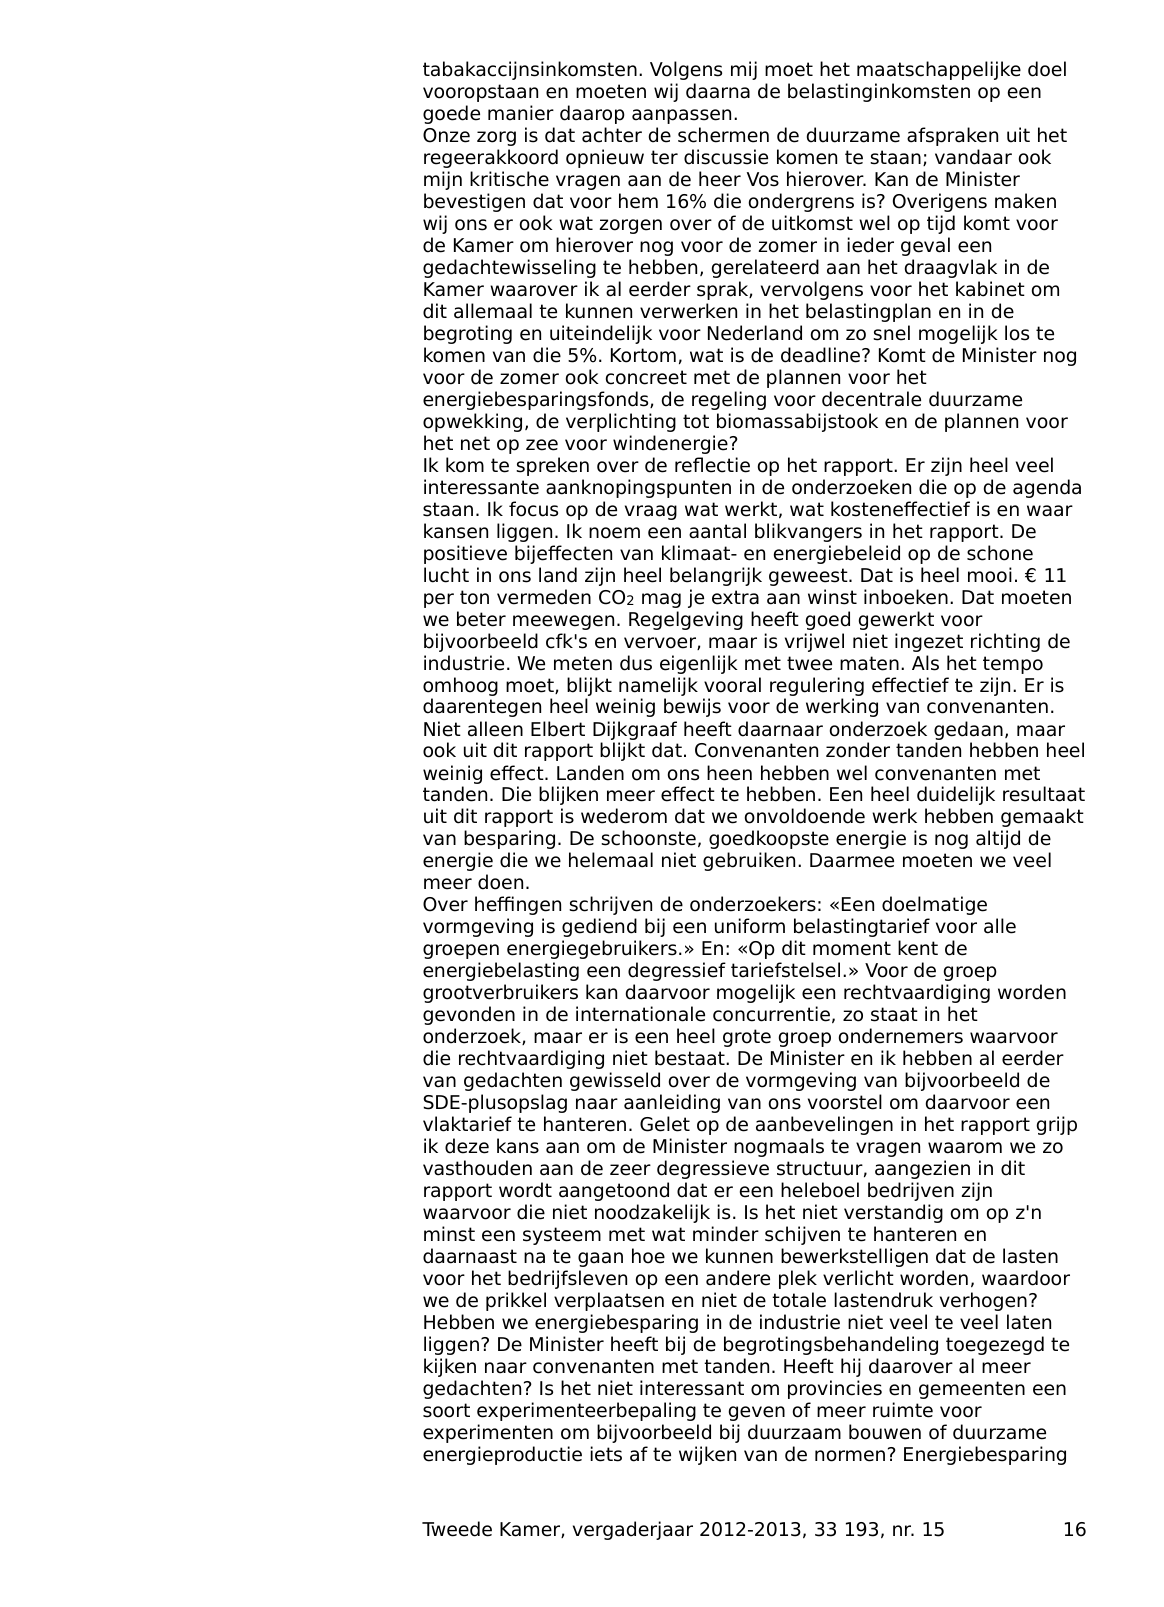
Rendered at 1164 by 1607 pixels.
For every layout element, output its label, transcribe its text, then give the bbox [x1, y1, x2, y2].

text Over heffingen schrijven de onderzoekers: «Een doelmatige vormgeving is gediend bij een uniform belastingtarief voor alle groepen energiegebruikers.» En: «Op dit moment kent de energiebelasting een degressief tariefstelsel.» Voor de groep grootverbruikers kan daarvoor mogelijk een rechtvaardiging worden gevonden in de internationale concurrentie, zo staat in het onderzoek, maar er is een heel grote groep ondernemers waarvoor die rechtvaardiging niet bestaat. De Minister en ik hebben al eerder van gedachten gewisseld over de vormgeving van bijvoorbeeld de SDE-plusopslag naar aanleiding van ons voorstel om daarvoor een vlaktarief te hanteren. Gelet op de aanbevelingen in het rapport grijp ik deze kans aan om de Minister nogmaals te vragen waarom we zo vasthouden aan de zeer degressieve structuur, aangezien in dit rapport wordt aangetoond dat er een heleboel bedrijven zijn waarvoor die niet noodzakelijk is. Is het niet verstandig om op z'n minst een systeem met wat minder schijven te hanteren en daarnaast na te gaan hoe we kunnen bewerkstelligen dat de lasten voor het bedrijfsleven op een andere plek verlicht worden, waardoor we de prikkel verplaatsen en niet de totale lastendruk verhogen? [422, 894, 1087, 1312]
text tabakaccijnsinkomsten. Volgens mij moet het maatschappelijke doel vooropstaan en moeten wij daarna de belastinginkomsten op een goede manier daarop aanpassen. [422, 59, 1087, 125]
text Ik kom te spreken over de reflectie op het rapport. Er zijn heel veel interessante aanknopingspunten in de onderzoeken die op de agenda staan. Ik focus op de vraag wat werkt, wat kosteneffectief is en waar kansen liggen. Ik noem een aantal blikvangers in het rapport. De positieve bijeffecten van klimaat- en energiebeleid op de schone lucht in ons land zijn heel belangrijk geweest. Dat is heel mooi. € 11 per ton vermeden CO2 mag je extra aan winst inboeken. Dat moeten we beter meewegen. Regelgeving heeft goed gewerkt voor bijvoorbeeld cfk's en vervoer, maar is vrijwel niet ingezet richting de industrie. We meten dus eigenlijk met twee maten. Als het tempo omhoog moet, blijkt namelijk vooral regulering effectief te zijn. Er is daarentegen heel weinig bewijs voor de werking van convenanten. Niet alleen Elbert Dijkgraaf heeft daarnaar onderzoek gedaan, maar ook uit dit rapport blijkt dat. Convenanten zonder tanden hebben heel weinig effect. Landen om ons heen hebben wel convenanten met tanden. Die blijken meer effect te hebben. Een heel duidelijk resultaat uit dit rapport is wederom dat we onvoldoende werk hebben gemaakt van besparing. De schoonste, goedkoopste energie is nog altijd de energie die we helemaal niet gebruiken. Daarmee moeten we veel meer doen. [422, 455, 1087, 894]
text Hebben we energiebesparing in de industrie niet veel te veel laten liggen? De Minister heeft bij de begrotingsbehandeling toegezegd te kijken naar convenanten met tanden. Heeft hij daarover al meer gedachten? Is het niet interessant om provincies en gemeenten een soort experimenteerbepaling te geven of meer ruimte voor experimenten om bijvoorbeeld bij duurzaam bouwen of duurzame energieproductie iets af te wijken van de normen? Energiebesparing [422, 1312, 1087, 1466]
text Onze zorg is dat achter de schermen de duurzame afspraken uit het regeerakkoord opnieuw ter discussie komen te staan; vandaar ook mijn kritische vragen aan de heer Vos hierover. Kan de Minister bevestigen dat voor hem 16% die ondergrens is? Overigens maken wij ons er ook wat zorgen over of de uitkomst wel op tijd komt voor de Kamer om hierover nog voor de zomer in ieder geval een gedachtewisseling te hebben, gerelateerd aan het draagvlak in de Kamer waarover ik al eerder sprak, vervolgens voor het kabinet om dit allemaal te kunnen verwerken in het belastingplan en in de begroting en uiteindelijk voor Nederland om zo snel mogelijk los te komen van die 5%. Kortom, wat is de deadline? Komt de Minister nog voor de zomer ook concreet met de plannen voor het energiebesparingsfonds, de regeling voor decentrale duurzame opwekking, de verplichting tot biomassabijstook en de plannen voor het net op zee voor windenergie? [422, 125, 1087, 455]
